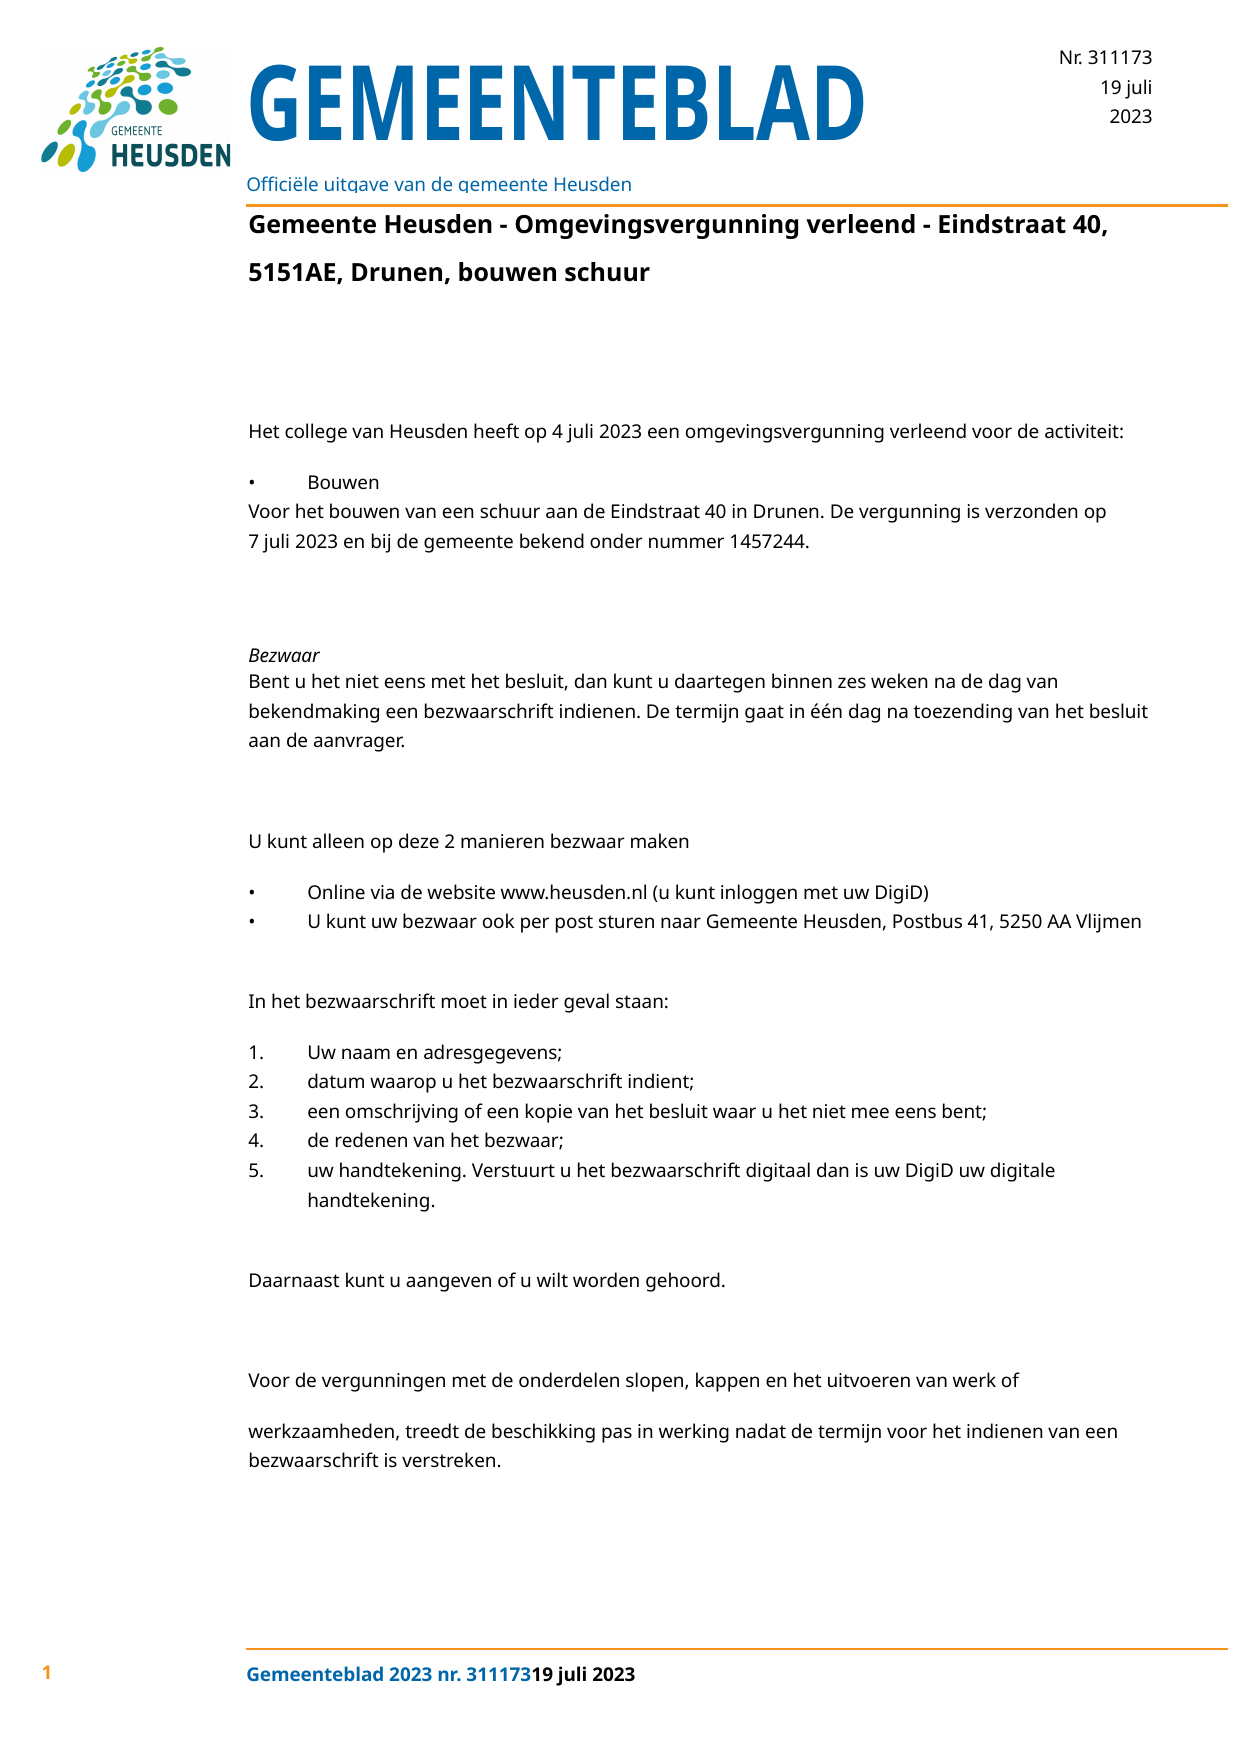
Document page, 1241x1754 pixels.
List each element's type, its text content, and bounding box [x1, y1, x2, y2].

text Het college van Heusden heeft op 4 juli 2023 een omgevingsvergunning verleend voor de activiteit: [248, 419, 1152, 444]
list Bouwen [248, 469, 1152, 495]
list de redenen van het bezwaar; [248, 1128, 1152, 1153]
text Gemeente Heusden - Omgevingsvergunning verleend - Eindstraat 40, 5151AE, Drunen, bouwen schuur [248, 207, 1152, 288]
text Voor de vergunningen met de onderdelen slopen, kappen en het uitvoeren van werk of [248, 1368, 1152, 1393]
text U kunt alleen op deze 2 manieren bezwaar maken [248, 828, 1152, 854]
text In het bezwaarschrift moet in ieder geval staan: [248, 988, 1152, 1014]
list Uw naam en adresgegevens; [248, 1039, 1152, 1064]
picture [41, 47, 231, 172]
text Bent u het niet eens met het besluit, dan kunt u daartegen binnen zes weken na de dag van bekendmaking een bezwaarschrift indienen. De termijn gaat in één dag na toezending van het besluit aan de aanvrager. [248, 668, 1152, 753]
list datum waarop u het bezwaarschrift indient; [248, 1068, 1152, 1094]
text Daarnaast kunt u aangeven of u wilt worden gehoord. [248, 1267, 1152, 1292]
text Bezwaar [248, 643, 1152, 668]
list U kunt uw bezwaar ook per post sturen naar Gemeente Heusden, Postbus 41, 5250 AA Vlijmen [248, 908, 1152, 934]
list Online via de website www.heusden.nl (u kunt inloggen met uw DigiD) [248, 879, 1152, 904]
text Voor het bouwen van een schuur aan de Eindstraat 40 in Drunen. De vergunning is verzonden op 7 juli 2023 en bij de gemeente bekend onder nummer 1457244. [248, 499, 1152, 554]
list uw handtekening. Verstuurt u het bezwaarschrift digitaal dan is uw DigiD uw digitale handtekening. [248, 1157, 1152, 1212]
list een omschrijving of een kopie van het besluit waar u het niet mee eens bent; [248, 1098, 1152, 1124]
text werkzaamheden, treedt de beschikking pas in werking nadat de termijn voor het indienen van een bezwaarschrift is verstreken. [248, 1418, 1152, 1473]
